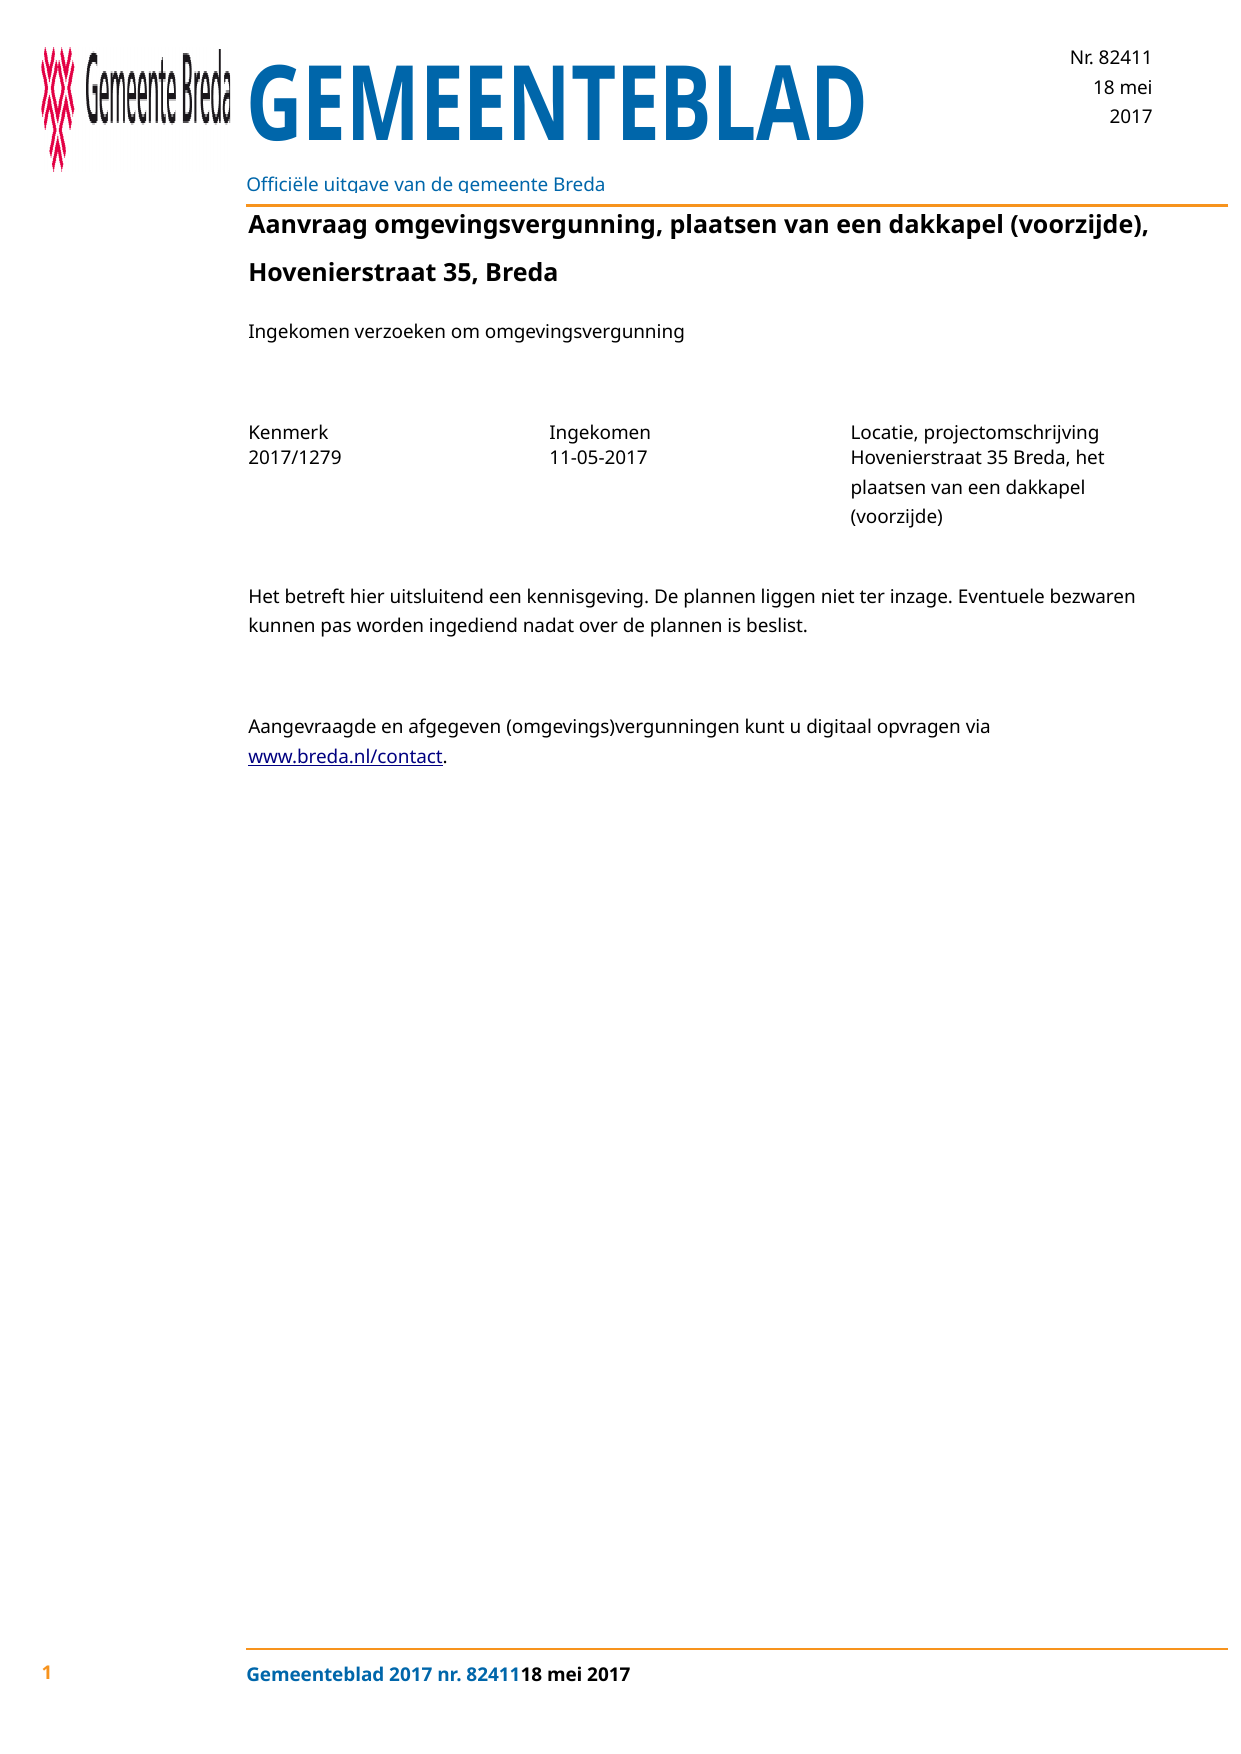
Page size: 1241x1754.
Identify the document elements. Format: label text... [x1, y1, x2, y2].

table_cell Hovenierstraat 35 Breda, het plaatsen van een dakkapel (voorzijde) [850, 445, 1152, 529]
table_header Locatie, projectomschrijving [850, 419, 1152, 444]
text Ingekomen verzoeken om omgevingsvergunning [248, 318, 1152, 344]
table_cell 2017/1279 [248, 445, 549, 529]
picture [41, 47, 231, 172]
text Het betreft hier uitsluitend een kennisgeving. De plannen liggen niet ter inzage. Eventuele bezwaren kunnen pas worden ingediend nadat over de plannen is beslist. [248, 583, 1152, 638]
table_cell 11-05-2017 [549, 445, 850, 529]
text Aangevraagde en afgegeven (omgevings)vergunningen kunt u digitaal opvragen via www.breda.nl/contact. [248, 713, 1152, 769]
text Aanvraag omgevingsvergunning, plaatsen van een dakkapel (voorzijde), Hovenierstraat 35, Breda [248, 207, 1152, 288]
table_header Ingekomen [549, 419, 850, 444]
table_header Kenmerk [248, 419, 549, 444]
